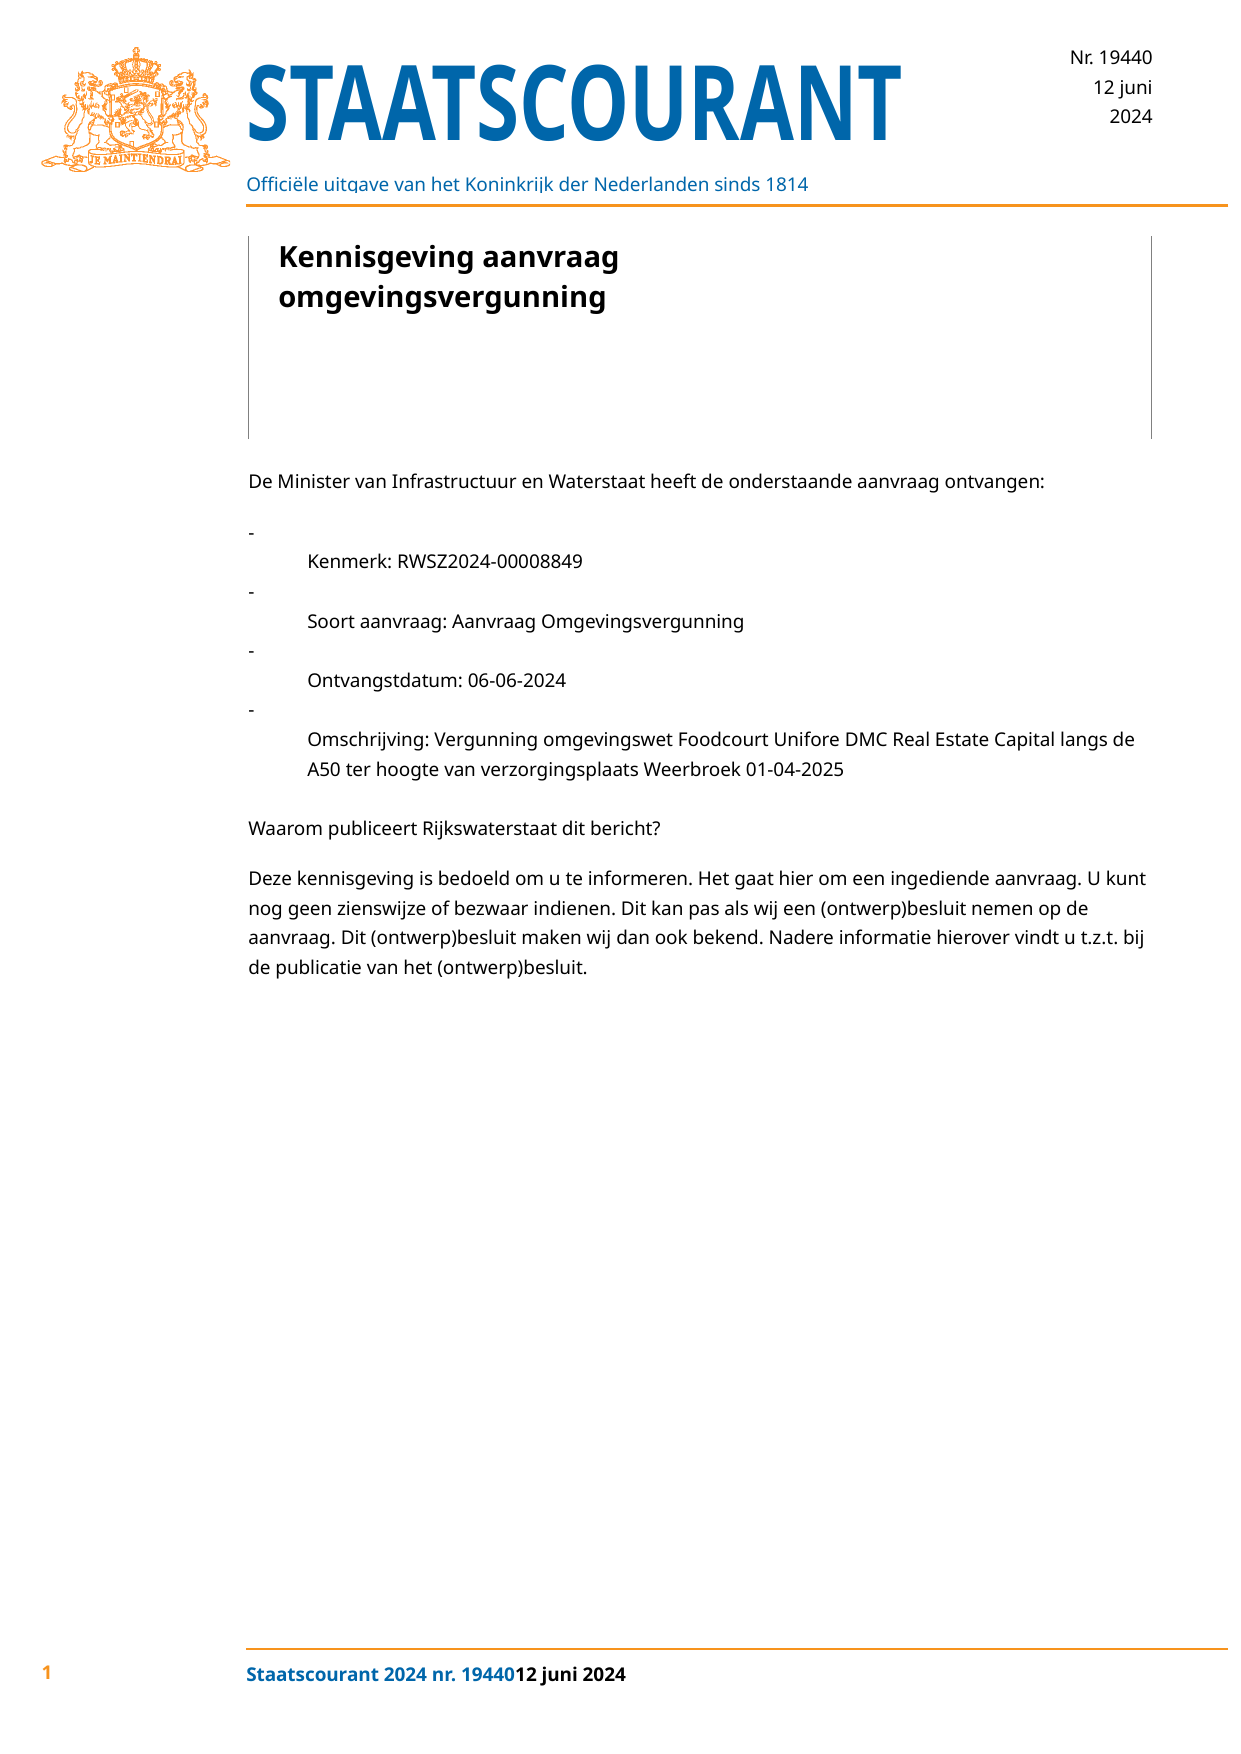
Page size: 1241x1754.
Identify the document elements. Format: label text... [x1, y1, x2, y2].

list Kenmerk: RWSZ2024-00008849 [248, 549, 1152, 574]
table_header [850, 236, 912, 413]
list Omschrijving: Vergunning omgevingswet Foodcourt Unifore DMC Real Estate Capital langs de A50 ter hoogte van verzorgingsplaats Weerbroek 01-04-2025 [248, 726, 1152, 781]
table_header [850, 414, 1151, 439]
text De Minister van Infrastructuur en Waterstaat heeft de onderstaande aanvraag ontvangen: [248, 469, 1152, 494]
picture [41, 47, 231, 172]
text Waarom publiceert Rijkswaterstaat dit bericht? [248, 815, 1152, 841]
picture [912, 236, 1090, 414]
table_header Kennisgeving aanvraag omgevingsvergunning [249, 236, 850, 439]
table_header [1090, 236, 1151, 413]
list Soort aanvraag: Aanvraag Omgevingsvergunning [248, 608, 1152, 633]
list Ontvangstdatum: 06-06-2024 [248, 667, 1152, 693]
text Deze kennisgeving is bedoeld om u te informeren. Het gaat hier om een ingediende aanvraag. U kunt nog geen zienswijze of bezwaar indienen. Dit kan pas als wij een (ontwerp)besluit nemen op de aanvraag. Dit (ontwerp)besluit maken wij dan ook bekend. Nadere informatie hierover vindt u t.z.t. bij de publicatie van het (ontwerp)besluit. [248, 865, 1152, 980]
